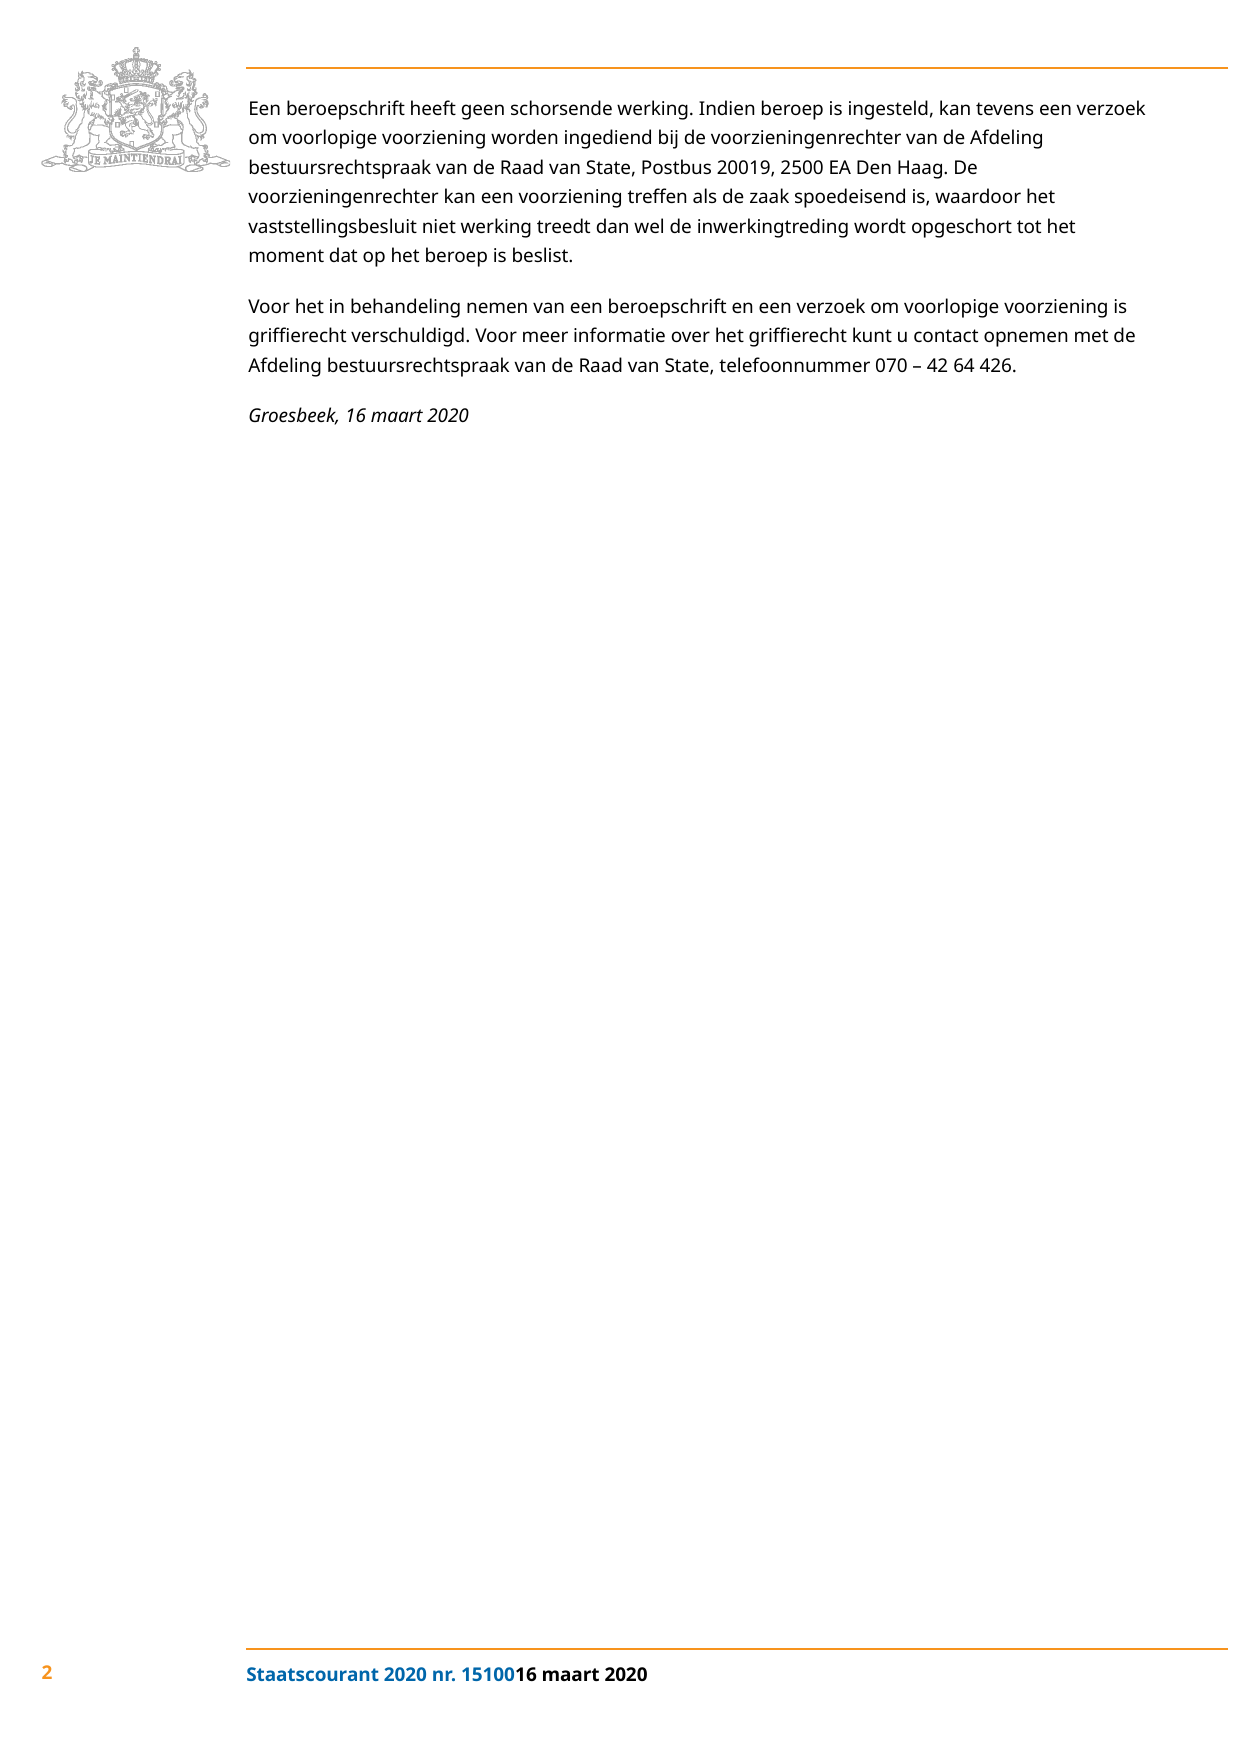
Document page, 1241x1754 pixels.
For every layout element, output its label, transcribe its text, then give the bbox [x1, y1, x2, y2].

text Een beroepschrift heeft geen schorsende werking. Indien beroep is ingesteld, kan tevens een verzoek om voorlopige voorziening worden ingediend bij de voorzieningenrechter van de Afdeling bestuursrechtspraak van de Raad van State, Postbus 20019, 2500 EA Den Haag. De voorzieningenrechter kan een voorziening treffen als de zaak spoedeisend is, waardoor het vaststellingsbesluit niet werking treedt dan wel de inwerkingtreding wordt opgeschort tot het moment dat op het beroep is beslist. [248, 95, 1152, 268]
picture [41, 47, 231, 172]
text Voor het in behandeling nemen van een beroepschrift en een verzoek om voorlopige voorziening is griffierecht verschuldigd. Voor meer informatie over het griffierecht kunt u contact opnemen met de Afdeling bestuursrechtspraak van de Raad van State, telefoonnummer 070 – 42 64 426. [248, 293, 1152, 378]
text Groesbeek, 16 maart 2020 [248, 403, 1152, 428]
